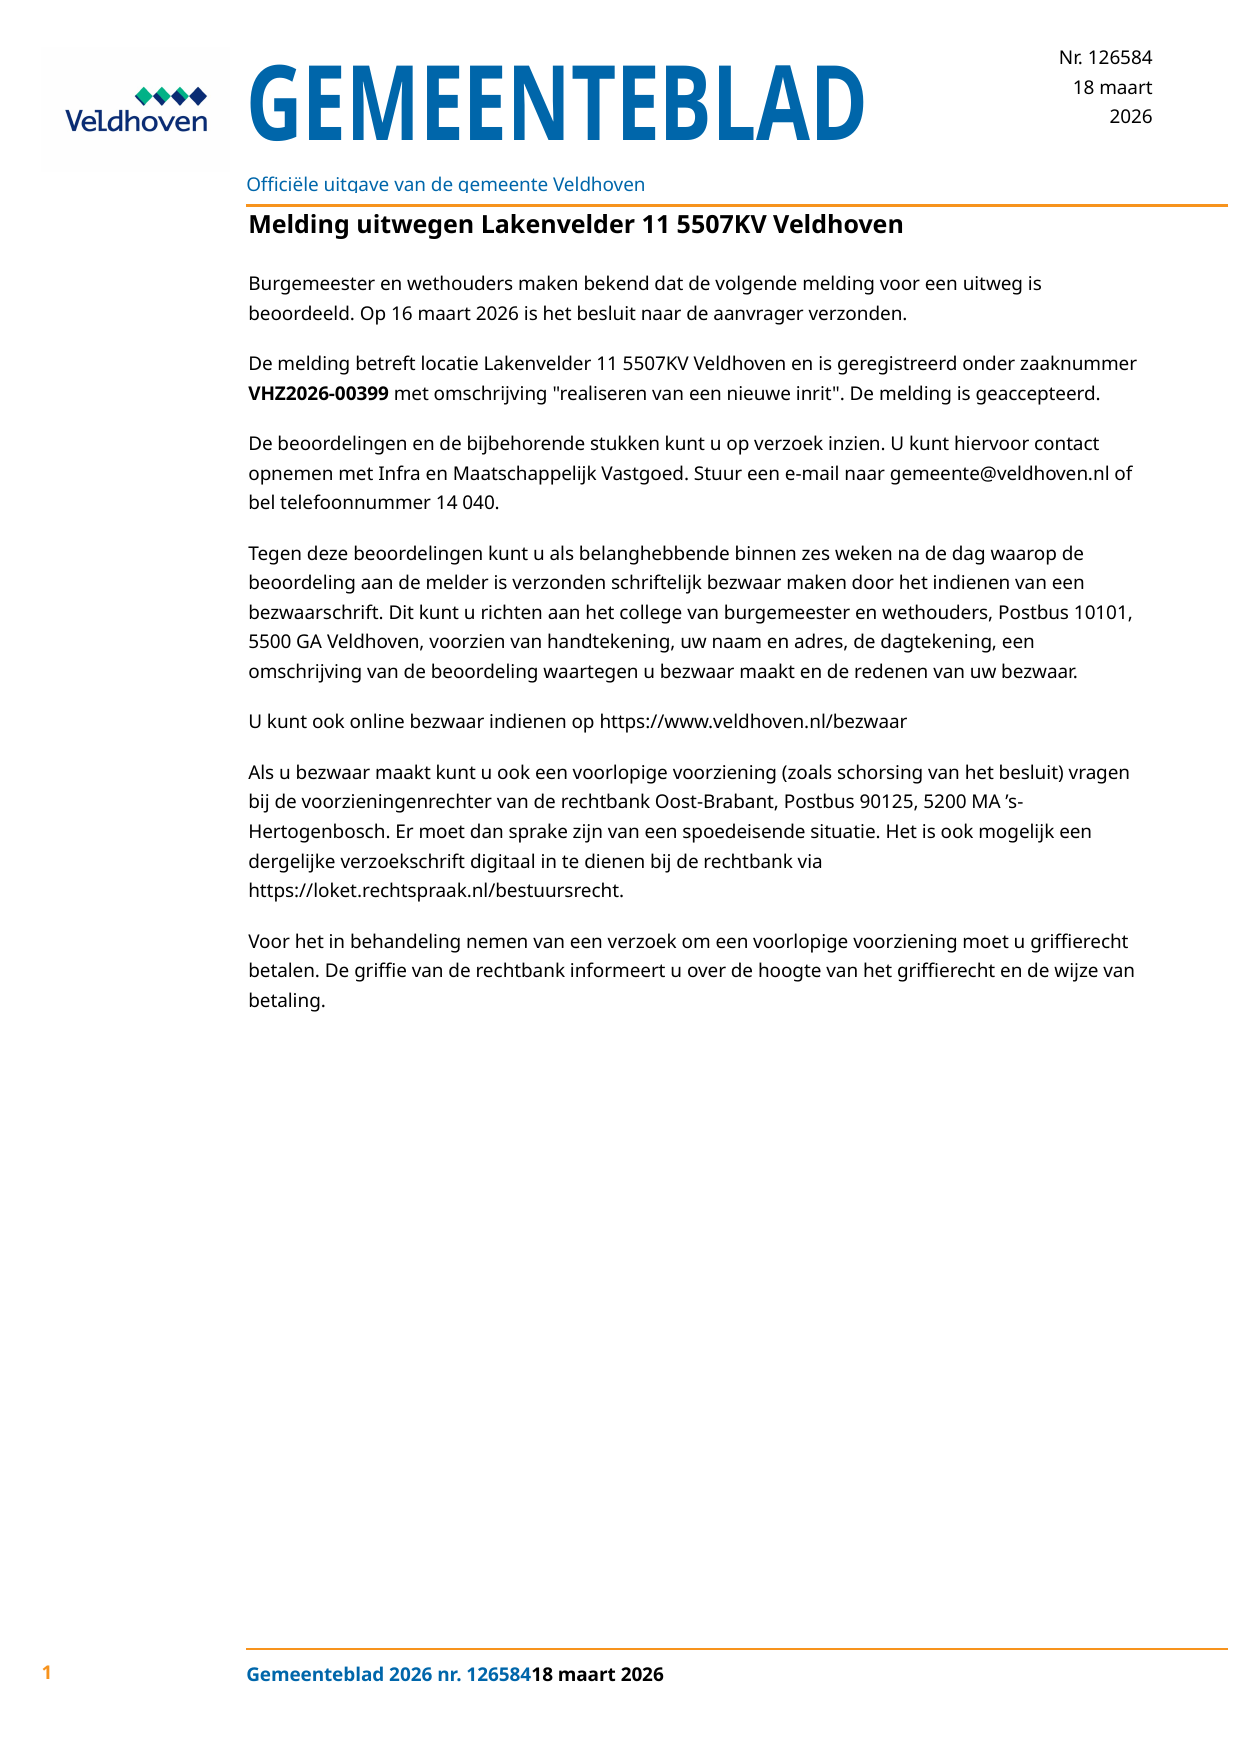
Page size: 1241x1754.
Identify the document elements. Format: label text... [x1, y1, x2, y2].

text De beoordelingen en de bijbehorende stukken kunt u op verzoek inzien. U kunt hiervoor contact opnemen met Infra en Maatschappelijk Vastgoed. Stuur een e-mail naar gemeente@veldhoven.nl of bel telefoonnummer 14 040. [248, 430, 1152, 515]
text Voor het in behandeling nemen van een verzoek om een voorlopige voorziening moet u griffierecht betalen. De griffie van de rechtbank informeert u over de hoogte van het griffierecht en de wijze van betaling. [248, 928, 1152, 1013]
picture [41, 47, 231, 172]
text U kunt ook online bezwaar indienen op https://www.veldhoven.nl/bezwaar [248, 709, 1152, 734]
text De melding betreft locatie Lakenvelder 11 5507KV Veldhoven en is geregistreerd onder zaaknummer VHZ2026-00399 met omschrijving "realiseren van een nieuwe inrit". De melding is geaccepteerd. [248, 350, 1152, 406]
text Burgemeester en wethouders maken bekend dat de volgende melding voor een uitweg is beoordeeld. Op 16 maart 2026 is het besluit naar de aanvrager verzonden. [248, 270, 1152, 326]
text Melding uitwegen Lakenvelder 11 5507KV Veldhoven [248, 207, 1152, 241]
text Als u bezwaar maakt kunt u ook een voorlopige voorziening (zoals schorsing van het besluit) vragen bij de voorzieningenrechter van de rechtbank Oost-Brabant, Postbus 90125, 5200 MA ’s-Hertogenbosch. Er moet dan sprake zijn van een spoedeisende situatie. Het is ook mogelijk een dergelijke verzoekschrift digitaal in te dienen bij de rechtbank via https://loket.rechtspraak.nl/bestuursrecht. [248, 759, 1152, 903]
text Tegen deze beoordelingen kunt u als belanghebbende binnen zes weken na de dag waarop de beoordeling aan de melder is verzonden schriftelijk bezwaar maken door het indienen van een bezwaarschrift. Dit kunt u richten aan het college van burgemeester en wethouders, Postbus 10101, 5500 GA Veldhoven, voorzien van handtekening, uw naam en adres, de dagtekening, een omschrijving van de beoordeling waartegen u bezwaar maakt en de redenen van uw bezwaar. [248, 540, 1152, 684]
